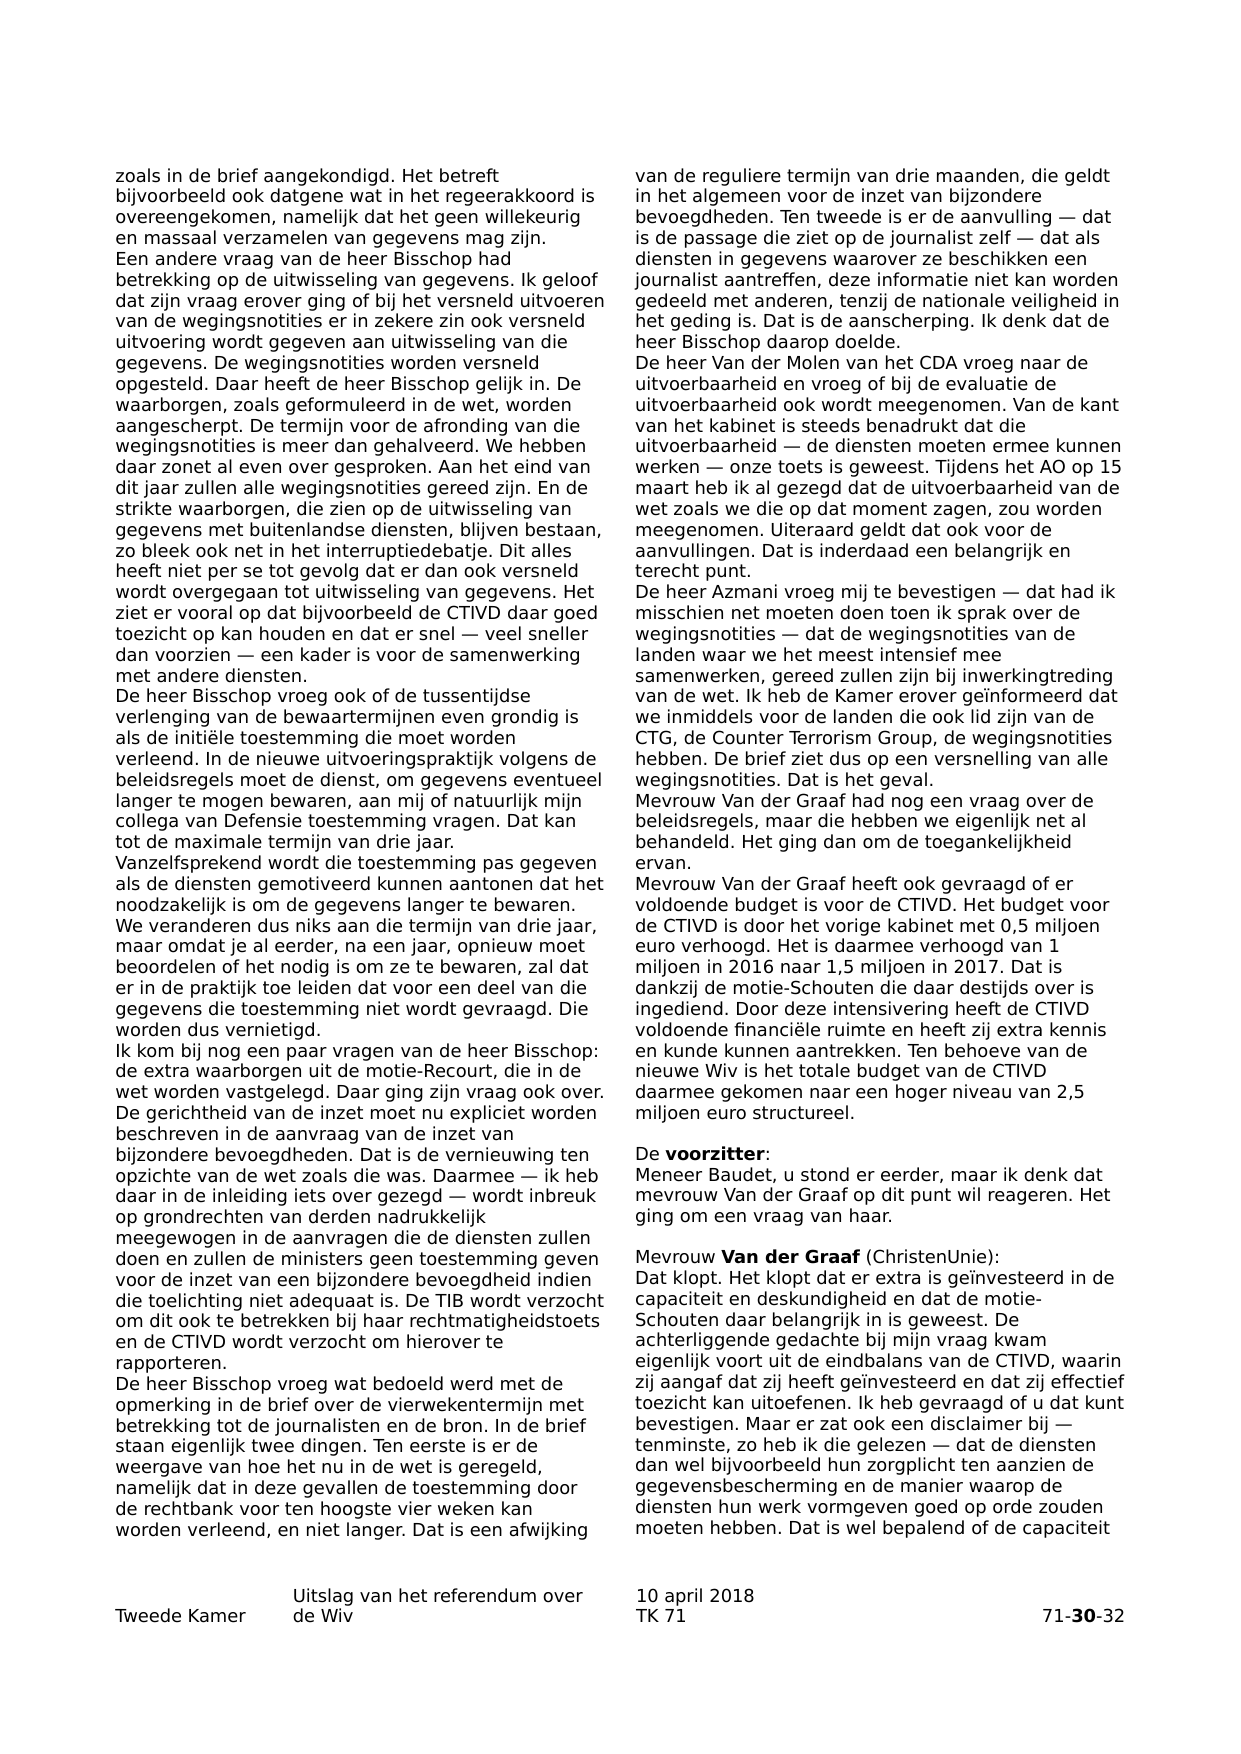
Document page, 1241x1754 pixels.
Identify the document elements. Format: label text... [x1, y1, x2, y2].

text Meneer Baudet, u stond er eerder, maar ik denk dat mevrouw Van der Graaf op dit punt wil reageren. Het ging om een vraag van haar. [635, 1164, 1125, 1227]
text zoals in de brief aangekondigd. Het betreft bijvoorbeeld ook datgene wat in het regeerakkoord is overeengekomen, namelijk dat het geen willekeurig en massaal verzamelen van gegevens mag zijn. [115, 165, 605, 249]
text Ik kom bij nog een paar vragen van de heer Bisschop: de extra waarborgen uit de motie-Recourt, die in de wet worden vastgelegd. Daar ging zijn vraag ook over. De gerichtheid van de inzet moet nu expliciet worden beschreven in de aanvraag van de inzet van bijzondere bevoegdheden. Dat is de vernieuwing ten opzichte van de wet zoals die was. Daarmee — ik heb daar in de inleiding iets over gezegd — wordt inbreuk op grondrechten van derden nadrukkelijk meegewogen in de aanvragen die de diensten zullen doen en zullen de ministers geen toestemming geven voor de inzet van een bijzondere bevoegdheid indien die toelichting niet adequaat is. De TIB wordt verzocht om dit ook te betrekken bij haar rechtmatigheidstoets en de CTIVD wordt verzocht om hierover te rapporteren. [115, 1040, 605, 1374]
text Een andere vraag van de heer Bisschop had betrekking op de uitwisseling van gegevens. Ik geloof dat zijn vraag erover ging of bij het versneld uitvoeren van de wegingsnotities er in zekere zin ook versneld uitvoering wordt gegeven aan uitwisseling van die gegevens. De wegingsnotities worden versneld opgesteld. Daar heeft de heer Bisschop gelijk in. De waarborgen, zoals geformuleerd in de wet, worden aangescherpt. De termijn voor de afronding van die wegingsnotities is meer dan gehalveerd. We hebben daar zonet al even over gesproken. Aan het eind van dit jaar zullen alle wegingsnotities gereed zijn. En de strikte waarborgen, die zien op de uitwisseling van gegevens met buitenlandse diensten, blijven bestaan, zo bleek ook net in het interruptiedebatje. Dit alles heeft niet per se tot gevolg dat er dan ook versneld wordt overgegaan tot uitwisseling van gegevens. Het ziet er vooral op dat bijvoorbeeld de CTIVD daar goed toezicht op kan houden en dat er snel — veel sneller dan voorzien — een kader is voor de samenwerking met andere diensten. [115, 249, 605, 686]
text De voorzitter: [635, 1144, 1125, 1164]
text Mevrouw Van der Graaf heeft ook gevraagd of er voldoende budget is voor de CTIVD. Het budget voor de CTIVD is door het vorige kabinet met 0,5 miljoen euro verhoogd. Het is daarmee verhoogd van 1 miljoen in 2016 naar 1,5 miljoen in 2017. Dat is dankzij de motie-Schouten die daar destijds over is ingediend. Door deze intensivering heeft de CTIVD voldoende financiële ruimte en heeft zij extra kennis en kunde kunnen aantrekken. Ten behoeve van de nieuwe Wiv is het totale budget van de CTIVD daarmee gekomen naar een hoger niveau van 2,5 miljoen euro structureel. [635, 874, 1125, 1124]
text De heer Azmani vroeg mij te bevestigen — dat had ik misschien net moeten doen toen ik sprak over de wegingsnotities — dat de wegingsnotities van de landen waar we het meest intensief mee samenwerken, gereed zullen zijn bij inwerkingtreding van de wet. Ik heb de Kamer erover geïnformeerd dat we inmiddels voor de landen die ook lid zijn van de CTG, de Counter Terrorism Group, de wegingsnotities hebben. De brief ziet dus op een versnelling van alle wegingsnotities. Dat is het geval. [635, 582, 1125, 790]
text Dat klopt. Het klopt dat er extra is geïnvesteerd in de capaciteit en deskundigheid en dat de motie-Schouten daar belangrijk in is geweest. De achterliggende gedachte bij mijn vraag kwam eigenlijk voort uit de eindbalans van de CTIVD, waarin zij aangaf dat zij heeft geïnvesteerd en dat zij effectief toezicht kan uitoefenen. Ik heb gevraagd of u dat kunt bevestigen. Maar er zat ook een disclaimer bij — tenminste, zo heb ik die gelezen — dat de diensten dan wel bijvoorbeeld hun zorgplicht ten aanzien de gegevensbescherming en de manier waarop de diensten hun werk vormgeven goed op orde zouden moeten hebben. Dat is wel bepalend of de capaciteit [635, 1268, 1125, 1538]
text Mevrouw Van der Graaf (ChristenUnie): [635, 1247, 1125, 1268]
text De heer Van der Molen van het CDA vroeg naar de uitvoerbaarheid en vroeg of bij de evaluatie de uitvoerbaarheid ook wordt meegenomen. Van de kant van het kabinet is steeds benadrukt dat die uitvoerbaarheid — de diensten moeten ermee kunnen werken — onze toets is geweest. Tijdens het AO op 15 maart heb ik al gezegd dat de uitvoerbaarheid van de wet zoals we die op dat moment zagen, zou worden meegenomen. Uiteraard geldt dat ook voor de aanvullingen. Dat is inderdaad een belangrijk en terecht punt. [635, 353, 1125, 582]
text De heer Bisschop vroeg wat bedoeld werd met de opmerking in de brief over de vierwekentermijn met betrekking tot de journalisten en de bron. In de brief staan eigenlijk twee dingen. Ten eerste is er de weergave van hoe het nu in de wet is geregeld, namelijk dat in deze gevallen de toestemming door de rechtbank voor ten hoogste vier weken kan worden verleend, en niet langer. Dat is een afwijking [115, 1374, 605, 1540]
text van de reguliere termijn van drie maanden, die geldt in het algemeen voor de inzet van bijzondere bevoegdheden. Ten tweede is er de aanvulling — dat is de passage die ziet op de journalist zelf — dat als diensten in gegevens waarover ze beschikken een journalist aantreffen, deze informatie niet kan worden gedeeld met anderen, tenzij de nationale veiligheid in het geding is. Dat is de aanscherping. Ik denk dat de heer Bisschop daarop doelde. [635, 165, 1125, 353]
text De heer Bisschop vroeg ook of de tussentijdse verlenging van de bewaartermijnen even grondig is als de initiële toestemming die moet worden verleend. In de nieuwe uitvoeringspraktijk volgens de beleidsregels moet de dienst, om gegevens eventueel langer te mogen bewaren, aan mij of natuurlijk mijn collega van Defensie toestemming vragen. Dat kan tot de maximale termijn van drie jaar. Vanzelfsprekend wordt die toestemming pas gegeven als de diensten gemotiveerd kunnen aantonen dat het noodzakelijk is om de gegevens langer te bewaren. We veranderen dus niks aan die termijn van drie jaar, maar omdat je al eerder, na een jaar, opnieuw moet beoordelen of het nodig is om ze te bewaren, zal dat er in de praktijk toe leiden dat voor een deel van die gegevens die toestemming niet wordt gevraagd. Die worden dus vernietigd. [115, 686, 605, 1040]
text Mevrouw Van der Graaf had nog een vraag over de beleidsregels, maar die hebben we eigenlijk net al behandeld. Het ging dan om de toegankelijkheid ervan. [635, 790, 1125, 874]
